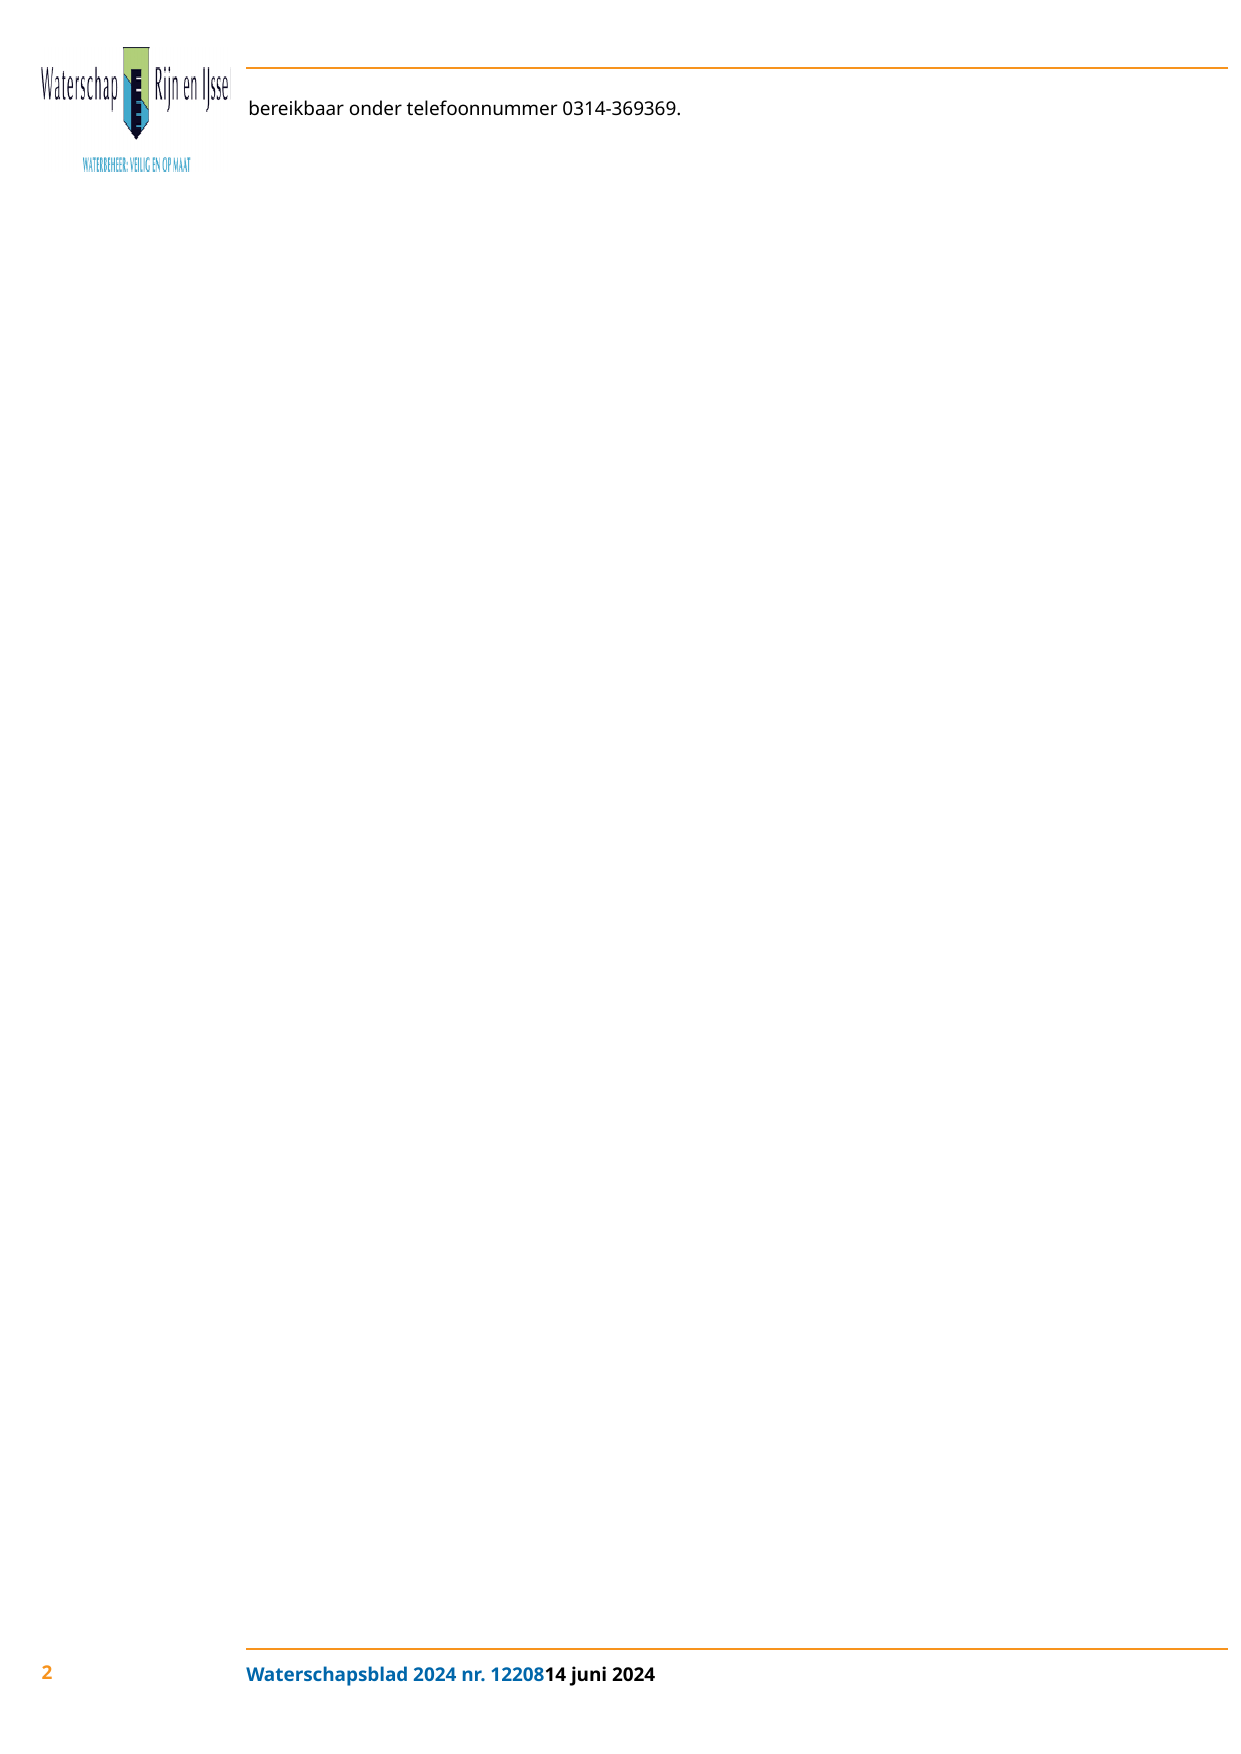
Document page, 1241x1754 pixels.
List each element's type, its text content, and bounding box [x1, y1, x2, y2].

text bereikbaar onder telefoonnummer 0314-369369. [248, 95, 1152, 121]
picture [41, 47, 231, 172]
